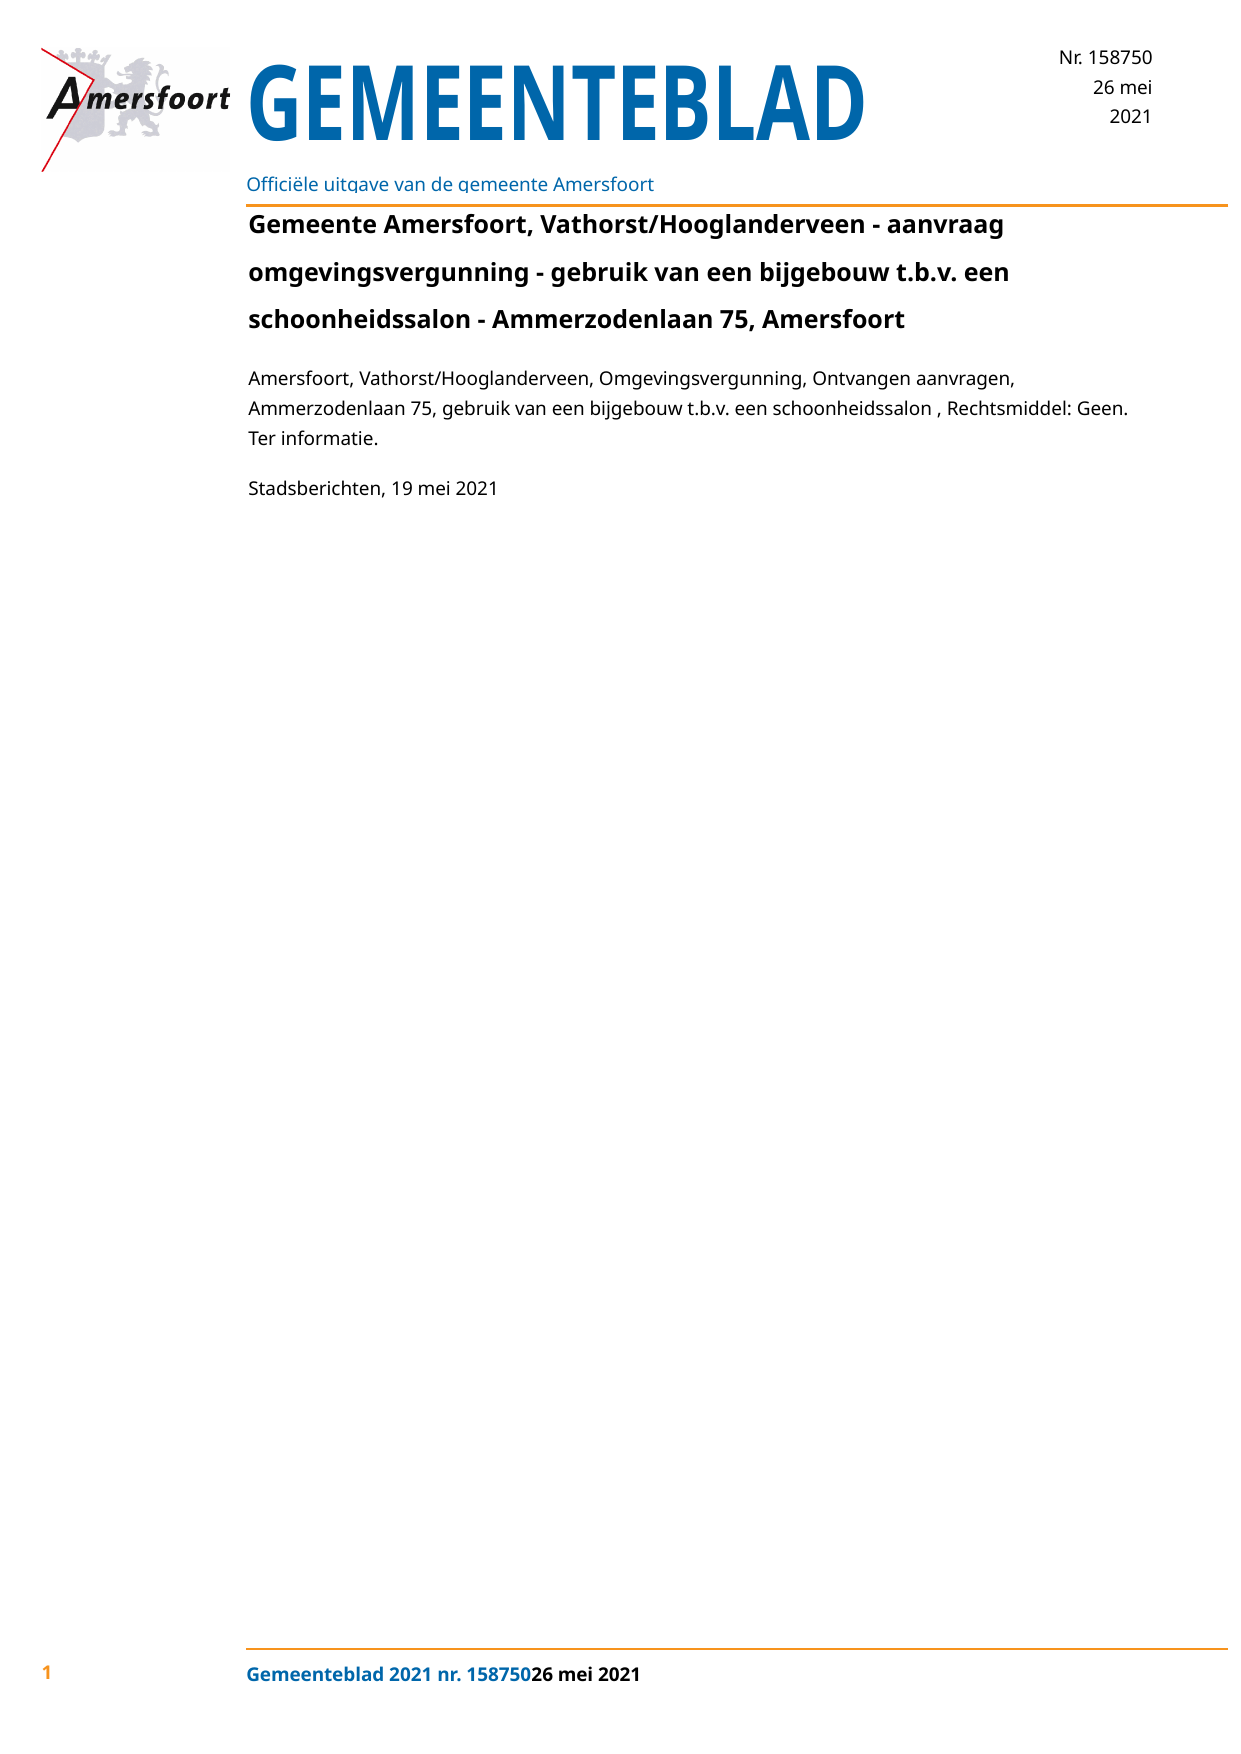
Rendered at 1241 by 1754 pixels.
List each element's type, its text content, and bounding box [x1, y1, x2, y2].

text Gemeente Amersfoort, Vathorst/Hooglanderveen - aanvraag omgevingsvergunning - gebruik van een bijgebouw t.b.v. een schoonheidssalon - Ammerzodenlaan 75, Amersfoort [248, 207, 1152, 336]
text Amersfoort, Vathorst/Hooglanderveen, Omgevingsvergunning, Ontvangen aanvragen, Ammerzodenlaan 75, gebruik van een bijgebouw t.b.v. een schoonheidssalon , Rechtsmiddel: Geen. Ter informatie. [248, 366, 1152, 450]
picture [41, 47, 231, 172]
text Stadsberichten, 19 mei 2021 [248, 475, 1152, 501]
